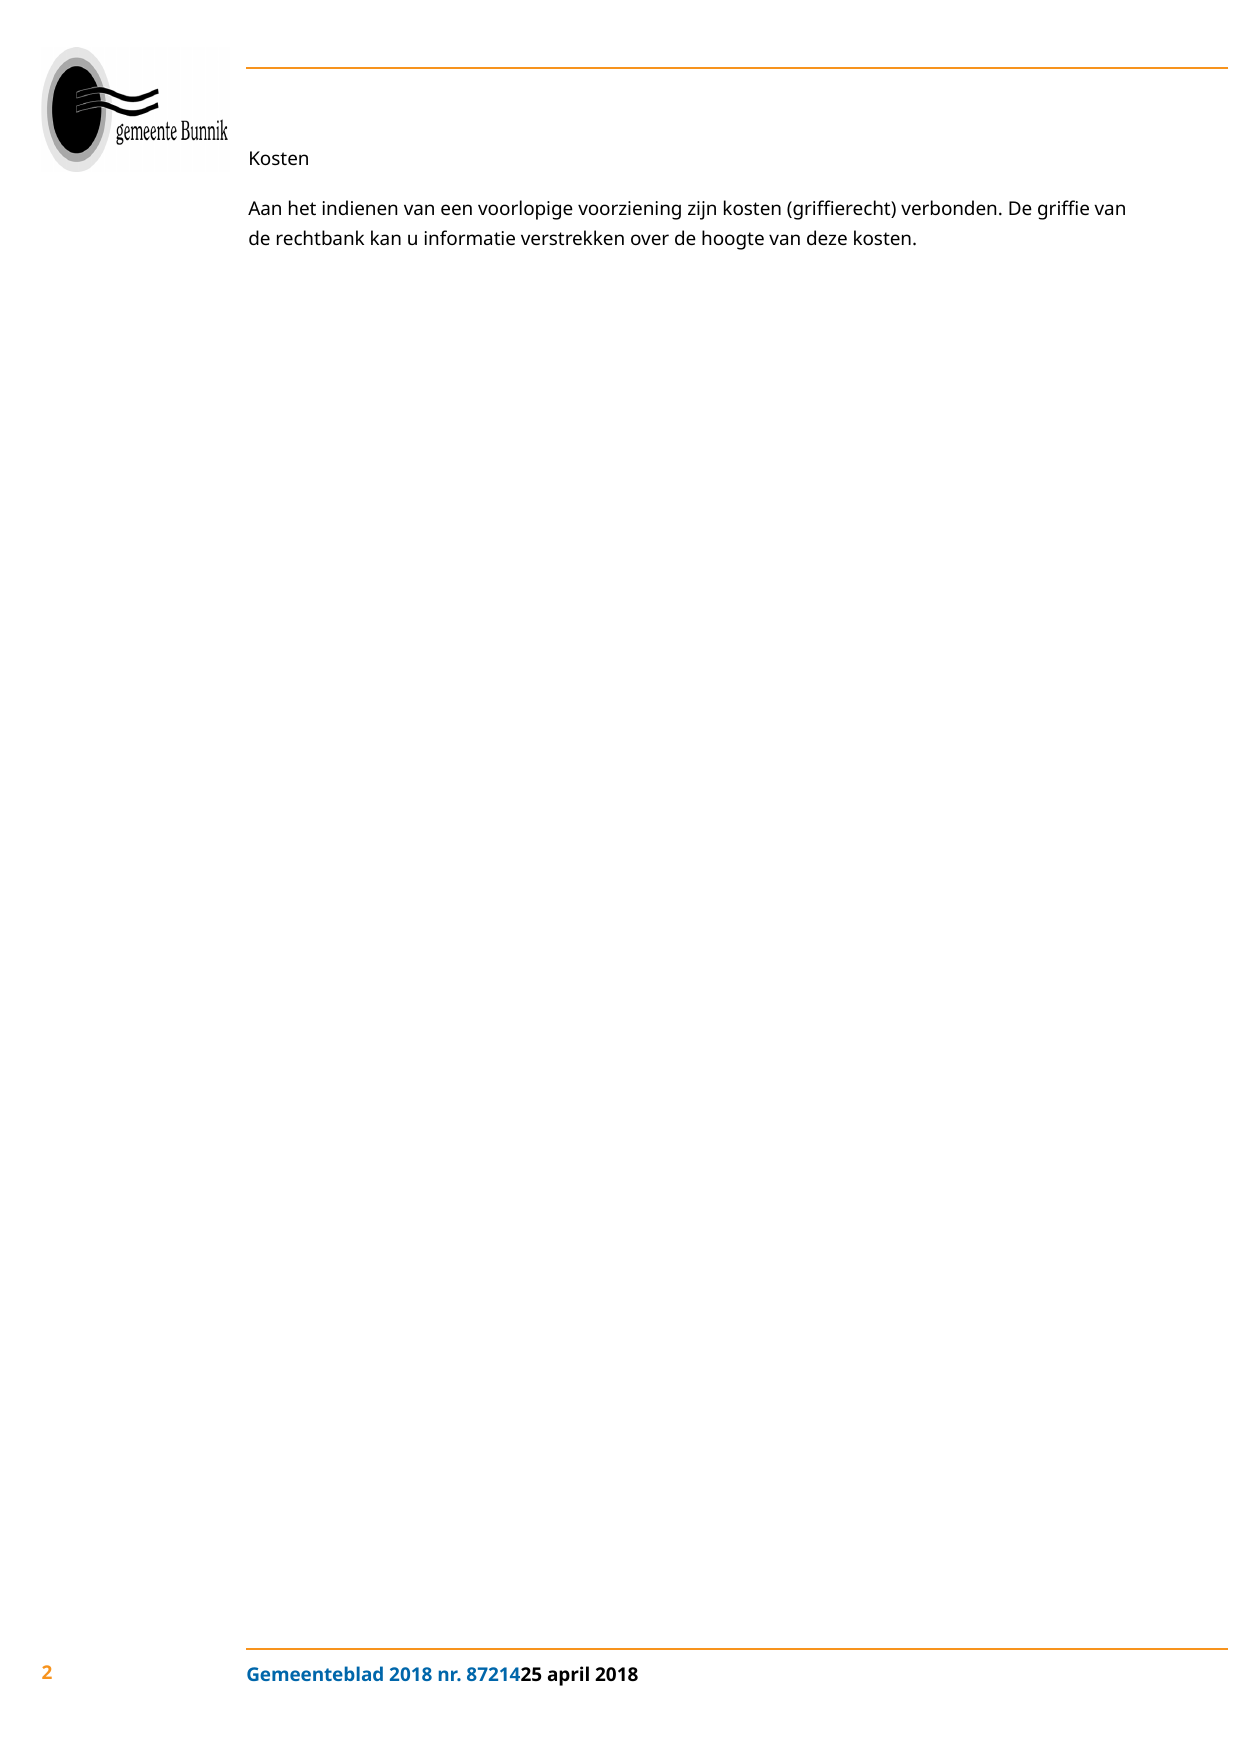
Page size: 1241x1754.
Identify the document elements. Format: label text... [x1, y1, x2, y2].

text Kosten [248, 145, 1152, 171]
picture [41, 47, 231, 172]
text Aan het indienen van een voorlopige voorziening zijn kosten (griffierecht) verbonden. De griffie van de rechtbank kan u informatie verstrekken over de hoogte van deze kosten. [248, 196, 1152, 251]
